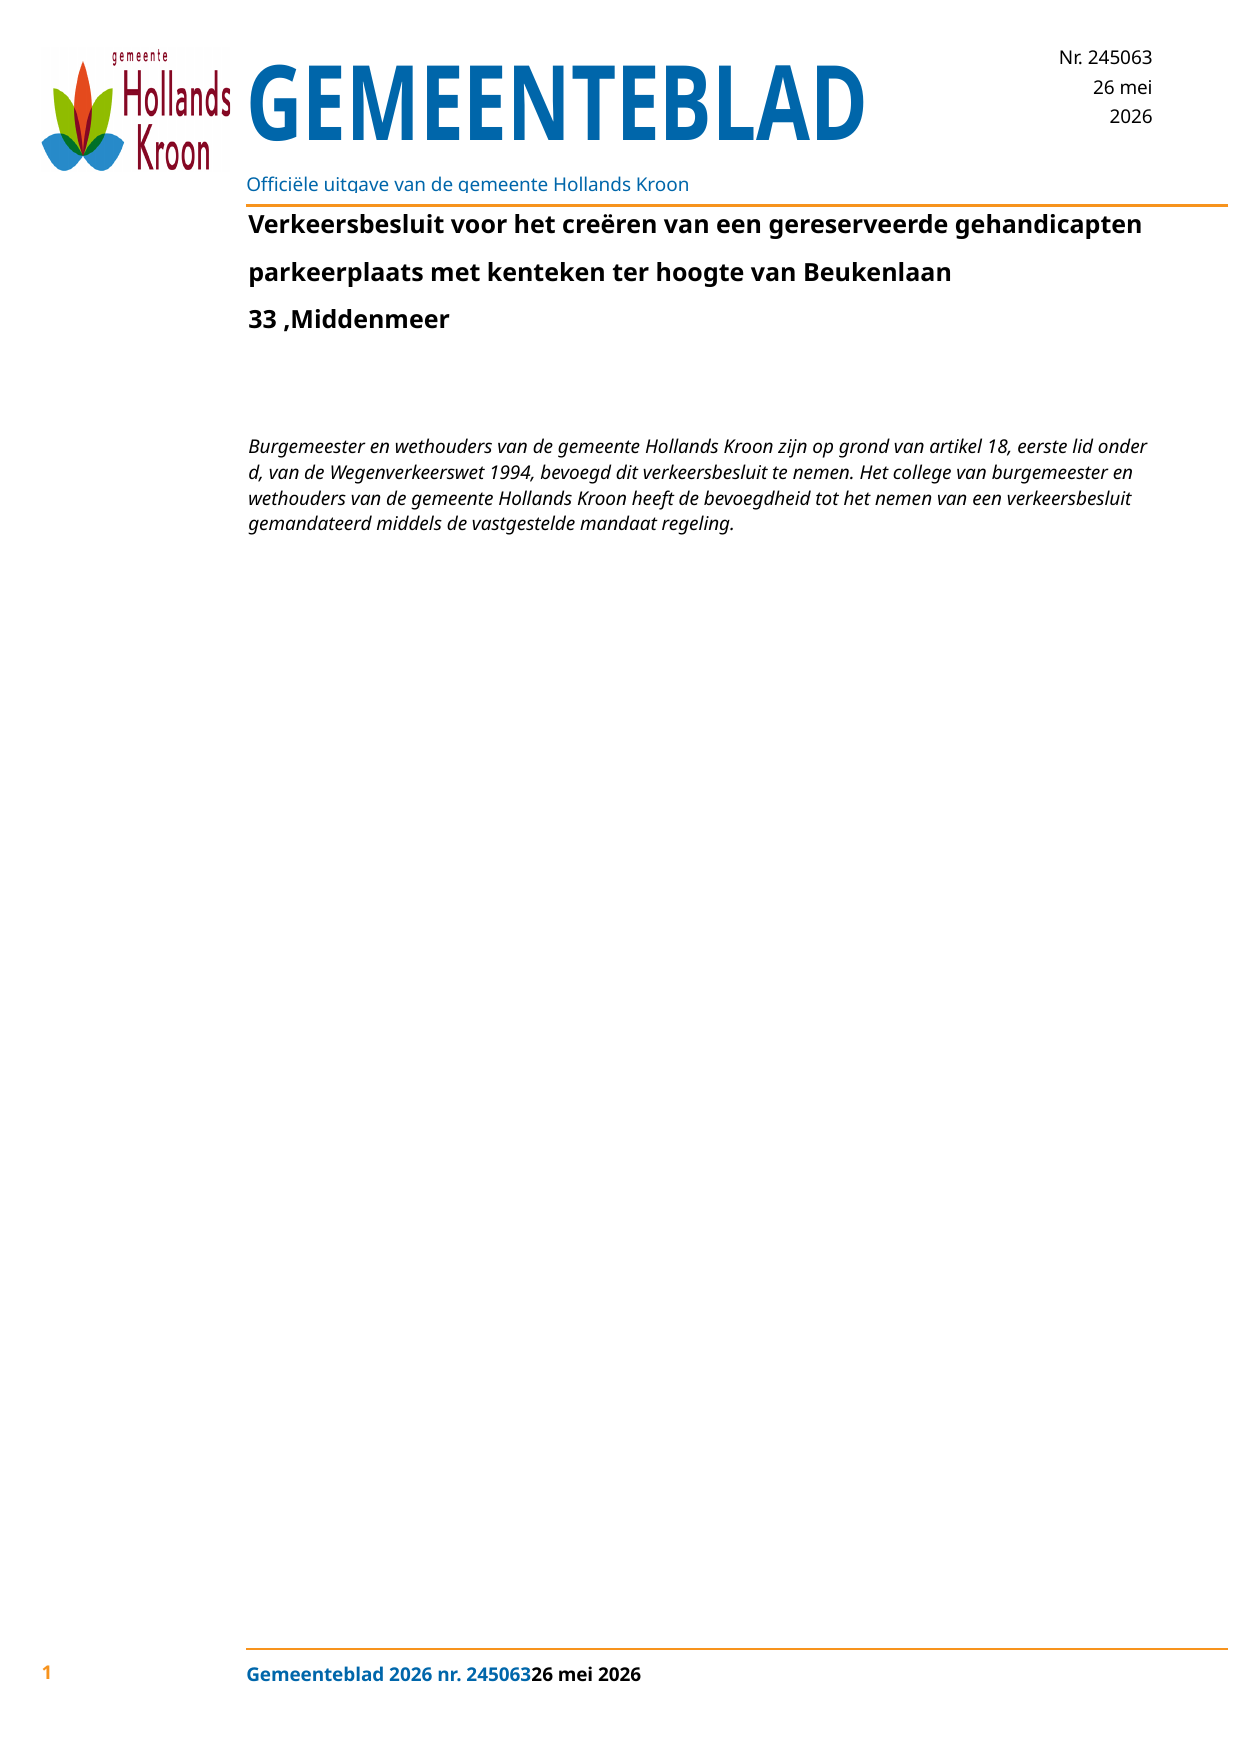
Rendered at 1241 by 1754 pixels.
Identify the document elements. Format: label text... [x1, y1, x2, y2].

picture [41, 47, 231, 172]
text Burgemeester en wethouders van de gemeente Hollands Kroon zijn op grond van artikel 18, eerste lid onder d, van de Wegenverkeerswet 1994, bevoegd dit verkeersbesluit te nemen. Het college van burgemeester en wethouders van de gemeente Hollands Kroon heeft de bevoegdheid tot het nemen van een verkeersbesluit gemandateerd middels de vastgestelde mandaat regeling. [248, 433, 1152, 536]
text Verkeersbesluit voor het creëren van een gereserveerde gehandicapten parkeerplaats met kenteken ter hoogte van Beukenlaan 33 ,Middenmeer [248, 207, 1152, 336]
